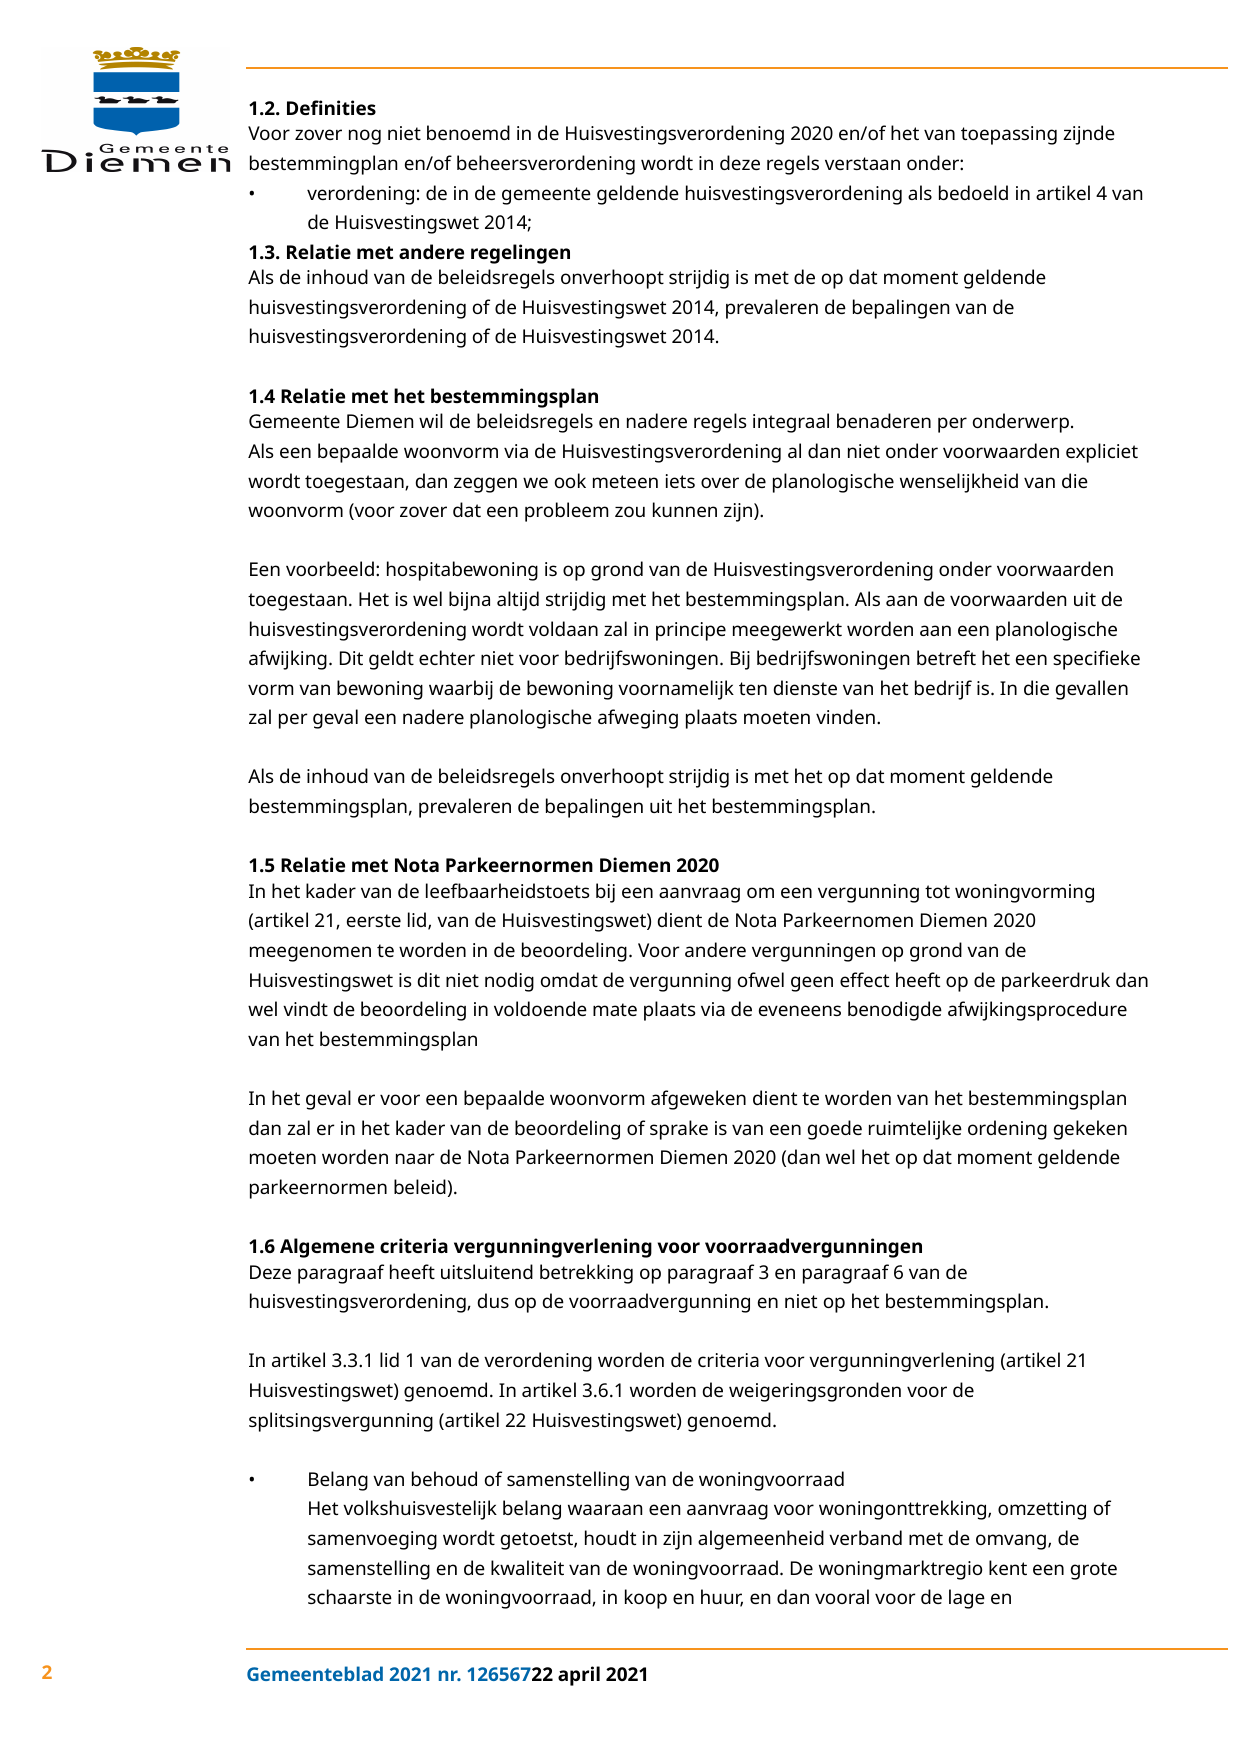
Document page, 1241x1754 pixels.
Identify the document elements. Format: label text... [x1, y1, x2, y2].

text Als de inhoud van de beleidsregels onverhoopt strijdig is met de op dat moment geldende huisvestingsverordening of de Huisvestingswet 2014, prevaleren de bepalingen van de huisvestingsverordening of de Huisvestingswet 2014. [248, 264, 1152, 349]
text 1.3. Relatie met andere regelingen [248, 239, 1152, 264]
text Deze paragraaf heeft uitsluitend betrekking op paragraaf 3 en paragraaf 6 van de huisvestingsverordening, dus op de voorraadvergunning en niet op het bestemmingsplan. [248, 1259, 1152, 1314]
text Een voorbeeld: hospitabewoning is op grond van de Huisvestingsverordening onder voorwaarden toegestaan. Het is wel bijna altijd strijdig met het bestemmingsplan. Als aan de voorwaarden uit de huisvestingsverordening wordt voldaan zal in principe meegewerkt worden aan een planologische afwijking. Dit geldt echter niet voor bedrijfswoningen. Bij bedrijfswoningen betreft het een specifieke vorm van bewoning waarbij de bewoning voornamelijk ten dienste van het bedrijf is. In die gevallen zal per geval een nadere planologische afweging plaats moeten vinden. [248, 557, 1152, 730]
picture [41, 47, 231, 172]
text 1.4 Relatie met het bestemmingsplan [248, 383, 1152, 409]
text Als de inhoud van de beleidsregels onverhoopt strijdig is met het op dat moment geldende bestemmingsplan, prevaleren de bepalingen uit het bestemmingsplan. [248, 764, 1152, 819]
text In het geval er voor een bepaalde woonvorm afgeweken dient te worden van het bestemmingsplan dan zal er in het kader van de beoordeling of sprake is van een goede ruimtelijke ordening gekeken moeten worden naar de Nota Parkeernormen Diemen 2020 (dan wel het op dat moment geldende parkeernormen beleid). [248, 1085, 1152, 1200]
list Belang van behoud of samenstelling van de woningvoorraad [248, 1466, 1152, 1492]
text 1.2. Definities [248, 95, 1152, 121]
text In het kader van de leefbaarheidstoets bij een aanvraag om een vergunning tot woningvorming (artikel 21, eerste lid, van de Huisvestingswet) dient de Nota Parkeernomen Diemen 2020 meegenomen te worden in de beoordeling. Voor andere vergunningen op grond van de Huisvestingswet is dit niet nodig omdat de vergunning ofwel geen effect heeft op de parkeerdruk dan wel vindt de beoordeling in voldoende mate plaats via de eveneens benodigde afwijkingsprocedure van het bestemmingsplan [248, 878, 1152, 1052]
text Voor zover nog niet benoemd in de Huisvestingsverordening 2020 en/of het van toepassing zijnde bestemmingplan en/of beheersverordening wordt in deze regels verstaan onder: [248, 121, 1152, 176]
text In artikel 3.3.1 lid 1 van de verordening worden de criteria voor vergunningverlening (artikel 21 Huisvestingswet) genoemd. In artikel 3.6.1 worden de weigeringsgronden voor de splitsingsvergunning (artikel 22 Huisvestingswet) genoemd. [248, 1348, 1152, 1432]
list verordening: de in de gemeente geldende huisvestingsverordening als bedoeld in artikel 4 van de Huisvestingswet 2014; [248, 180, 1152, 235]
text Gemeente Diemen wil de beleidsregels en nadere regels integraal benaderen per onderwerp. [248, 409, 1152, 434]
text 1.5 Relatie met Nota Parkeernormen Diemen 2020 [248, 852, 1152, 878]
text 1.6 Algemene criteria vergunningverlening voor voorraadvergunningen [248, 1233, 1152, 1259]
text Als een bepaalde woonvorm via de Huisvestingsverordening al dan niet onder voorwaarden expliciet wordt toegestaan, dan zeggen we ook meteen iets over de planologische wenselijkheid van die woonvorm (voor zover dat een probleem zou kunnen zijn). [248, 438, 1152, 523]
list Het volkshuisvestelijk belang waaraan een aanvraag voor woningonttrekking, omzetting of samenvoeging wordt getoetst, houdt in zijn algemeenheid verband met de omvang, de samenstelling en de kwaliteit van de woningvoorraad. De woningmarktregio kent een grote schaarste in de woningvoorraad, in koop en huur, en dan vooral voor de lage en [248, 1496, 1152, 1610]
